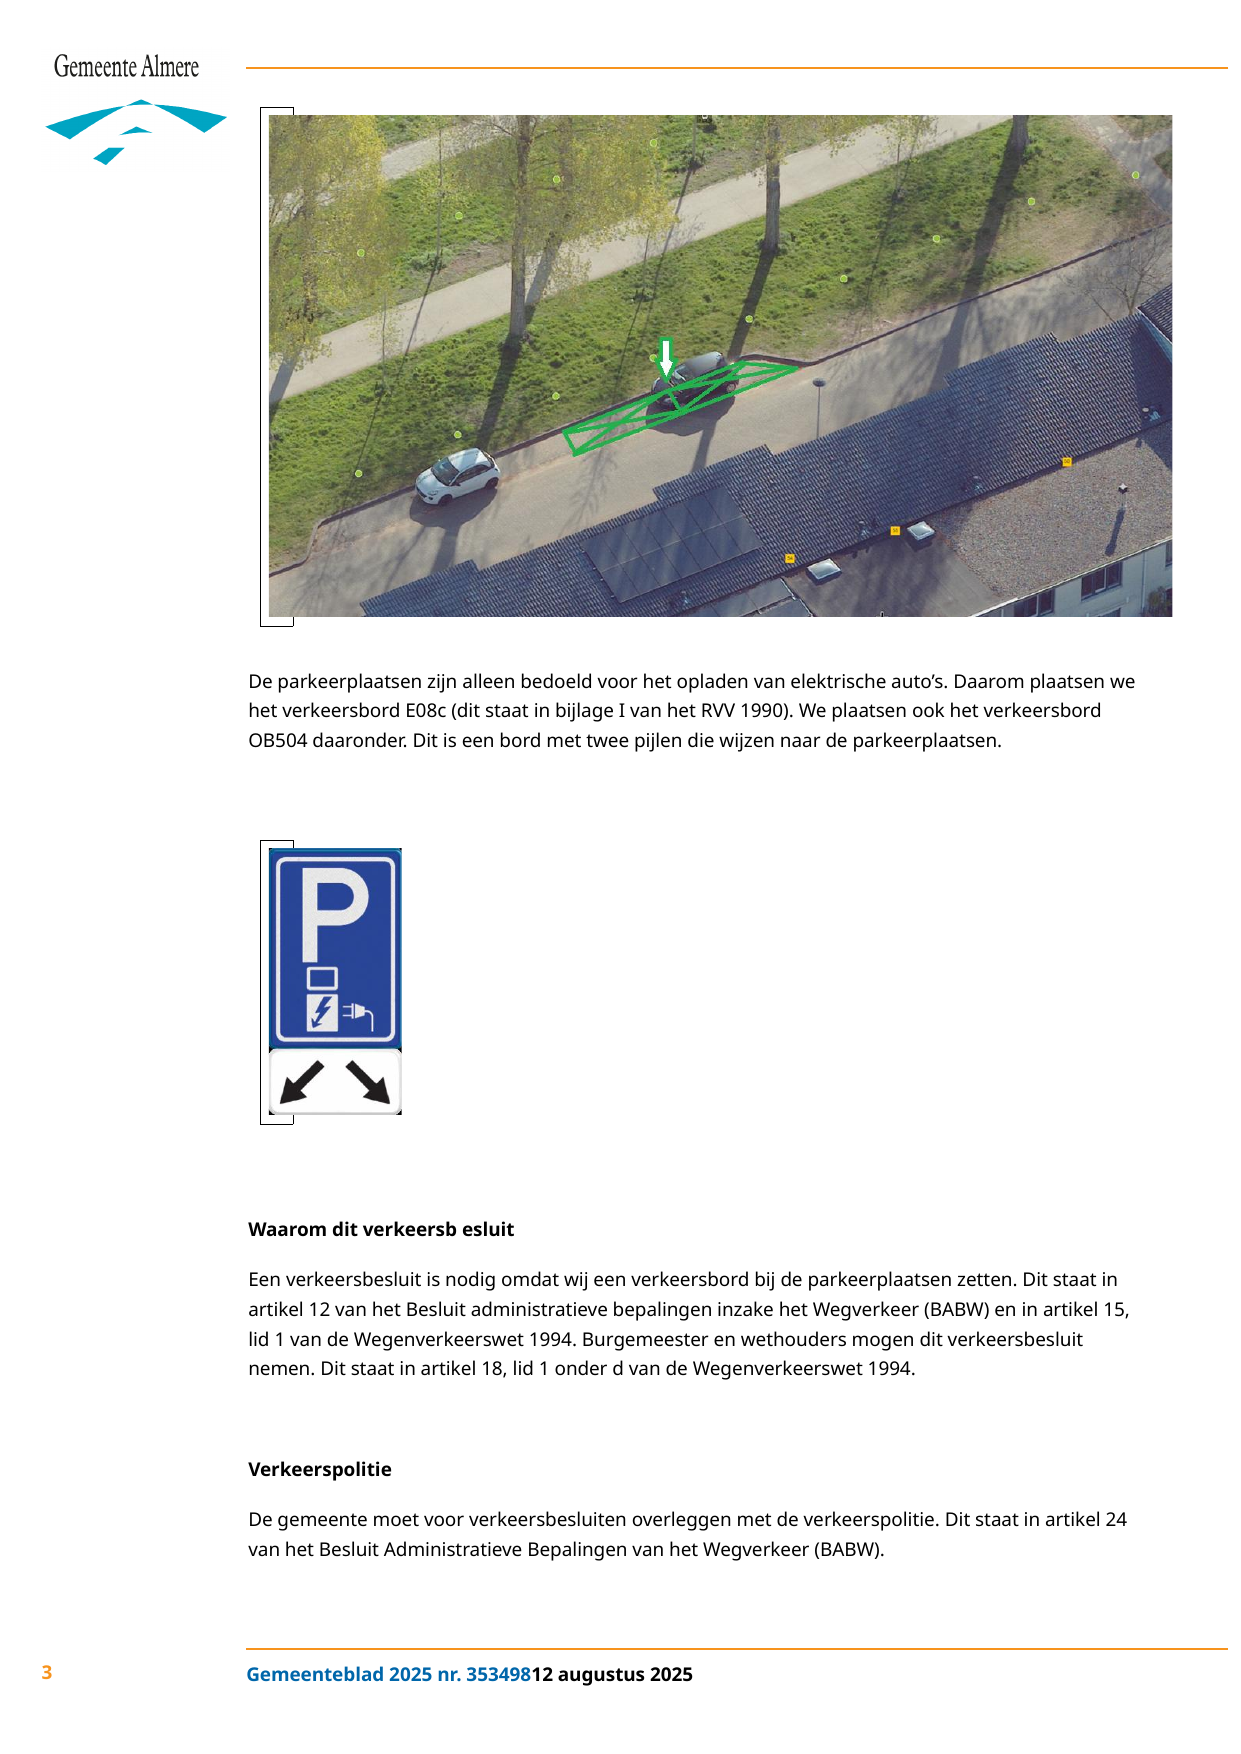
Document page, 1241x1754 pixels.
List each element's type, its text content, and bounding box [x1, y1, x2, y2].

text Waarom dit verkeersb esluit [248, 1216, 1152, 1242]
text Verkeerspolitie [248, 1456, 1152, 1482]
text De parkeerplaatsen zijn alleen bedoeld voor het opladen van elektrische auto’s. Daarom plaatsen we het verkeersbord E08c (dit staat in bijlage I van het RVV 1990). We plaatsen ook het verkeersbord OB504 daaronder. Dit is een bord met twee pijlen die wijzen naar de parkeerplaatsen. [248, 668, 1152, 753]
text Een verkeersbesluit is nodig omdat wij een verkeersbord bij de parkeerplaatsen zetten. Dit staat in artikel 12 van het Besluit administratieve bepalingen inzake het Wegverkeer (BABW) en in artikel 15, lid 1 van de Wegenverkeerswet 1994. Burgemeester en wethouders mogen dit verkeersbesluit nemen. Dit staat in artikel 18, lid 1 onder d van de Wegenverkeerswet 1994. [248, 1267, 1152, 1381]
picture [268, 848, 402, 1115]
picture [41, 47, 231, 172]
text De gemeente moet voor verkeersbesluiten overleggen met de verkeerspolitie. Dit staat in artikel 24 van het Besluit Administratieve Bepalingen van het Wegverkeer (BABW). [248, 1507, 1152, 1562]
picture [268, 115, 1173, 617]
